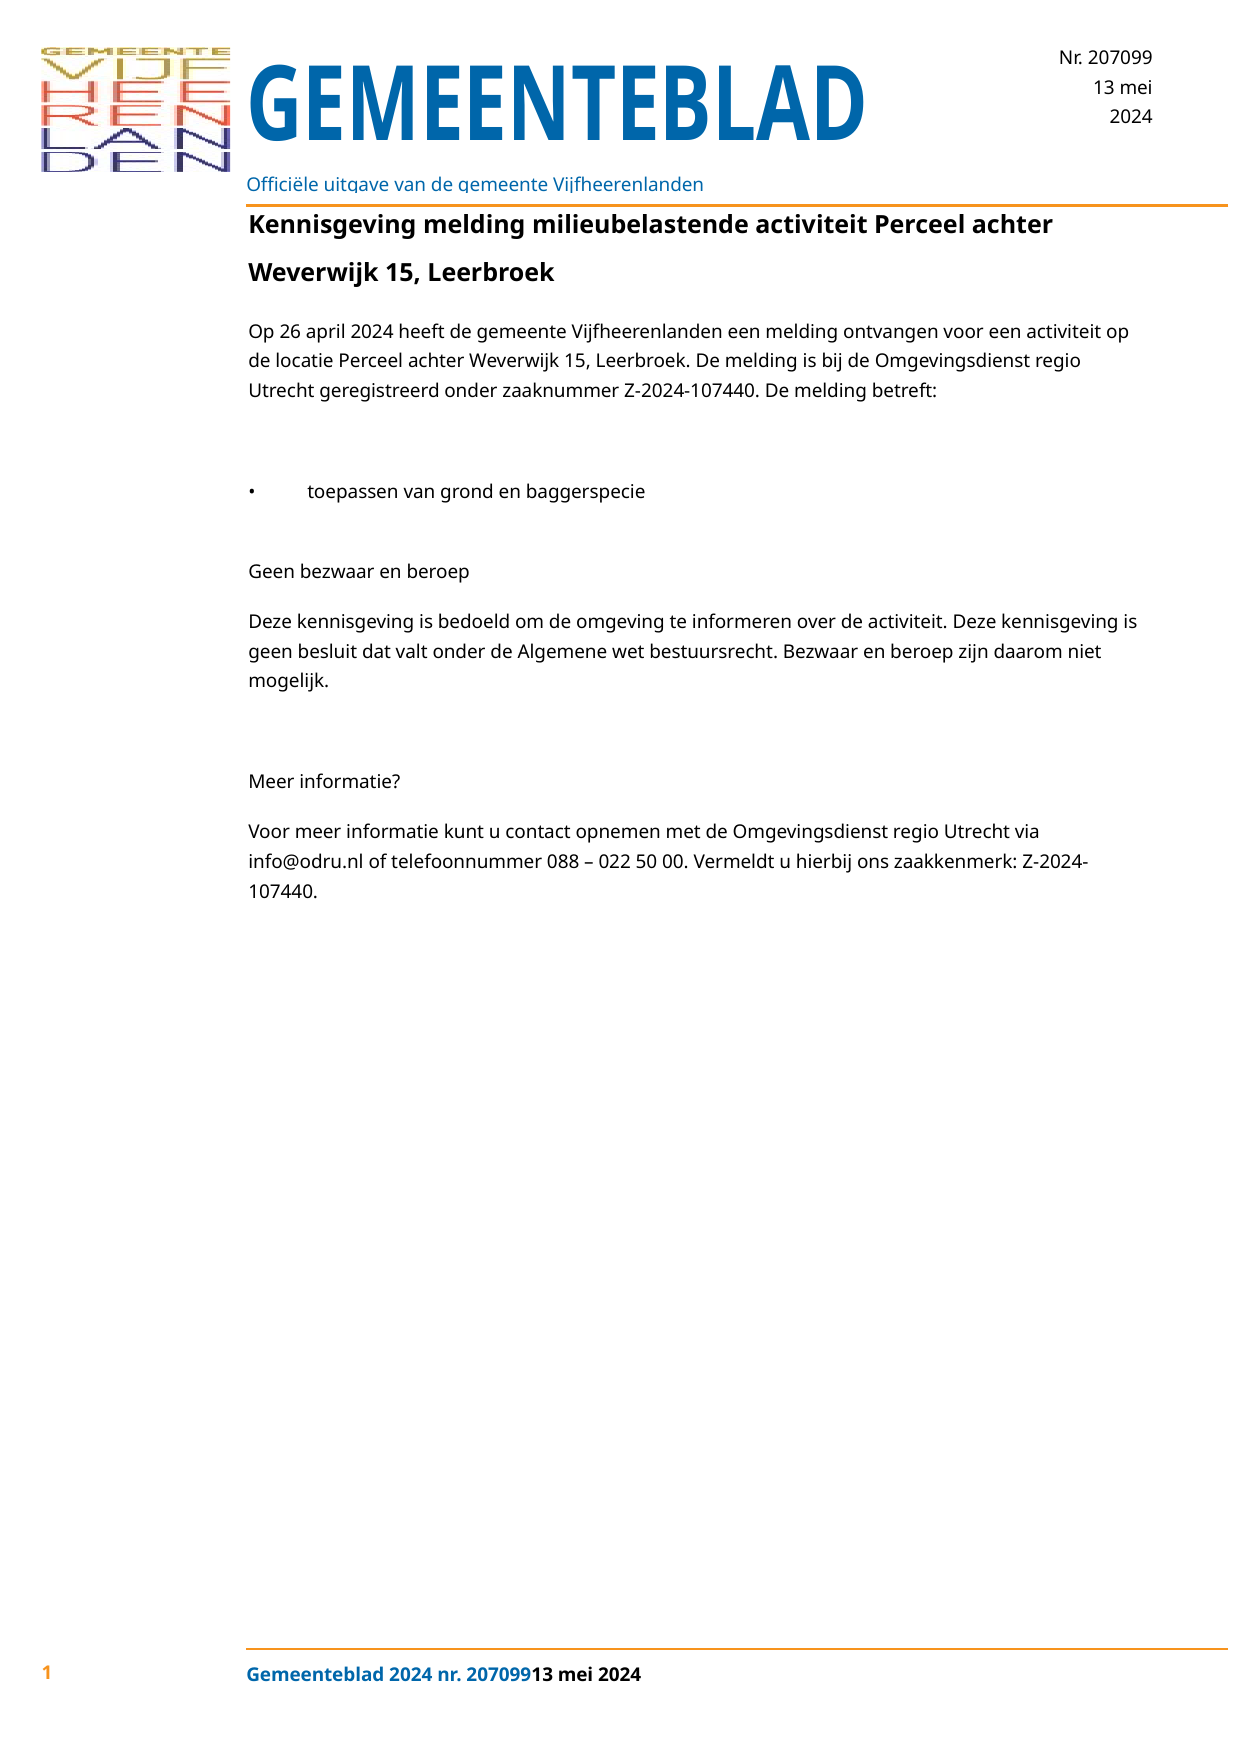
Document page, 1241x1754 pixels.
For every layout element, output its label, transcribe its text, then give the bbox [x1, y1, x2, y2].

picture [41, 47, 231, 172]
text Op 26 april 2024 heeft de gemeente Vijfheerenlanden een melding ontvangen voor een activiteit op de locatie Perceel achter Weverwijk 15, Leerbroek. De melding is bij de Omgevingsdienst regio Utrecht geregistreerd onder zaaknummer Z-2024-107440. De melding betreft: [248, 318, 1152, 403]
text Kennisgeving melding milieubelastende activiteit Perceel achter Weverwijk 15, Leerbroek [248, 207, 1152, 288]
text Deze kennisgeving is bedoeld om de omgeving te informeren over de activiteit. Deze kennisgeving is geen besluit dat valt onder de Algemene wet bestuursrecht. Bezwaar en beroep zijn daarom niet mogelijk. [248, 608, 1152, 693]
text Geen bezwaar en beroep [248, 558, 1152, 584]
list toepassen van grond en baggerspecie [248, 478, 1152, 504]
text Meer informatie? [248, 768, 1152, 794]
text Voor meer informatie kunt u contact opnemen met de Omgevingsdienst regio Utrecht via info@odru.nl of telefoonnummer 088 – 022 50 00. Vermeldt u hierbij ons zaakkenmerk: Z-2024-107440. [248, 819, 1152, 904]
